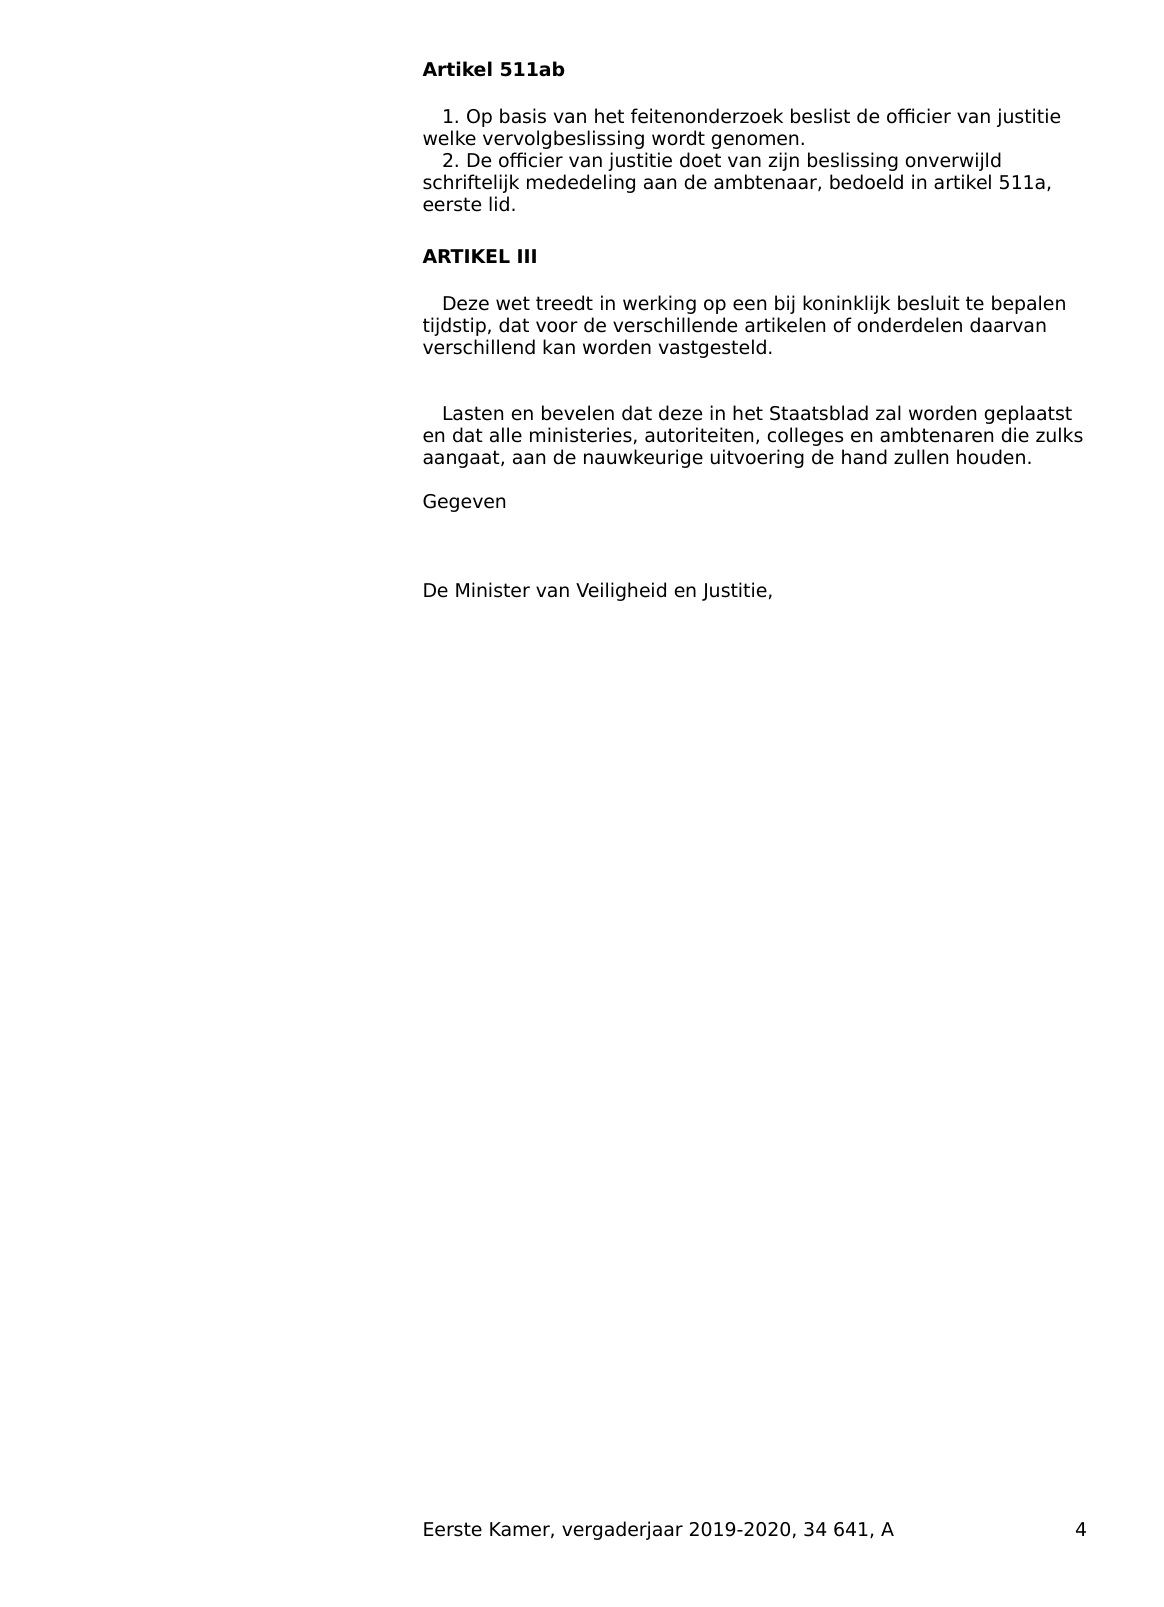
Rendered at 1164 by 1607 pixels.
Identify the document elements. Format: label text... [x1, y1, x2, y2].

subtitle ARTIKEL III [422, 246, 1087, 268]
subtitle Artikel 511ab [422, 59, 1087, 81]
text De Minister van Veiligheid en Justitie, [422, 580, 1087, 602]
text Deze wet treedt in werking op een bij koninklijk besluit te bepalen tijdstip, dat voor de verschillende artikelen of onderdelen daarvan verschillend kan worden vastgesteld. [422, 293, 1087, 359]
text Gegeven [422, 491, 1087, 513]
text 2. De officier van justitie doet van zijn beslissing onverwijld schriftelijk mededeling aan de ambtenaar, bedoeld in artikel 511a, eerste lid. [422, 150, 1087, 216]
text 1. Op basis van het feitenonderzoek beslist de officier van justitie welke vervolgbeslissing wordt genomen. [422, 106, 1087, 150]
text Lasten en bevelen dat deze in het Staatsblad zal worden geplaatst en dat alle ministeries, autoriteiten, colleges en ambtenaren die zulks aangaat, aan de nauwkeurige uitvoering de hand zullen houden. [422, 403, 1087, 469]
